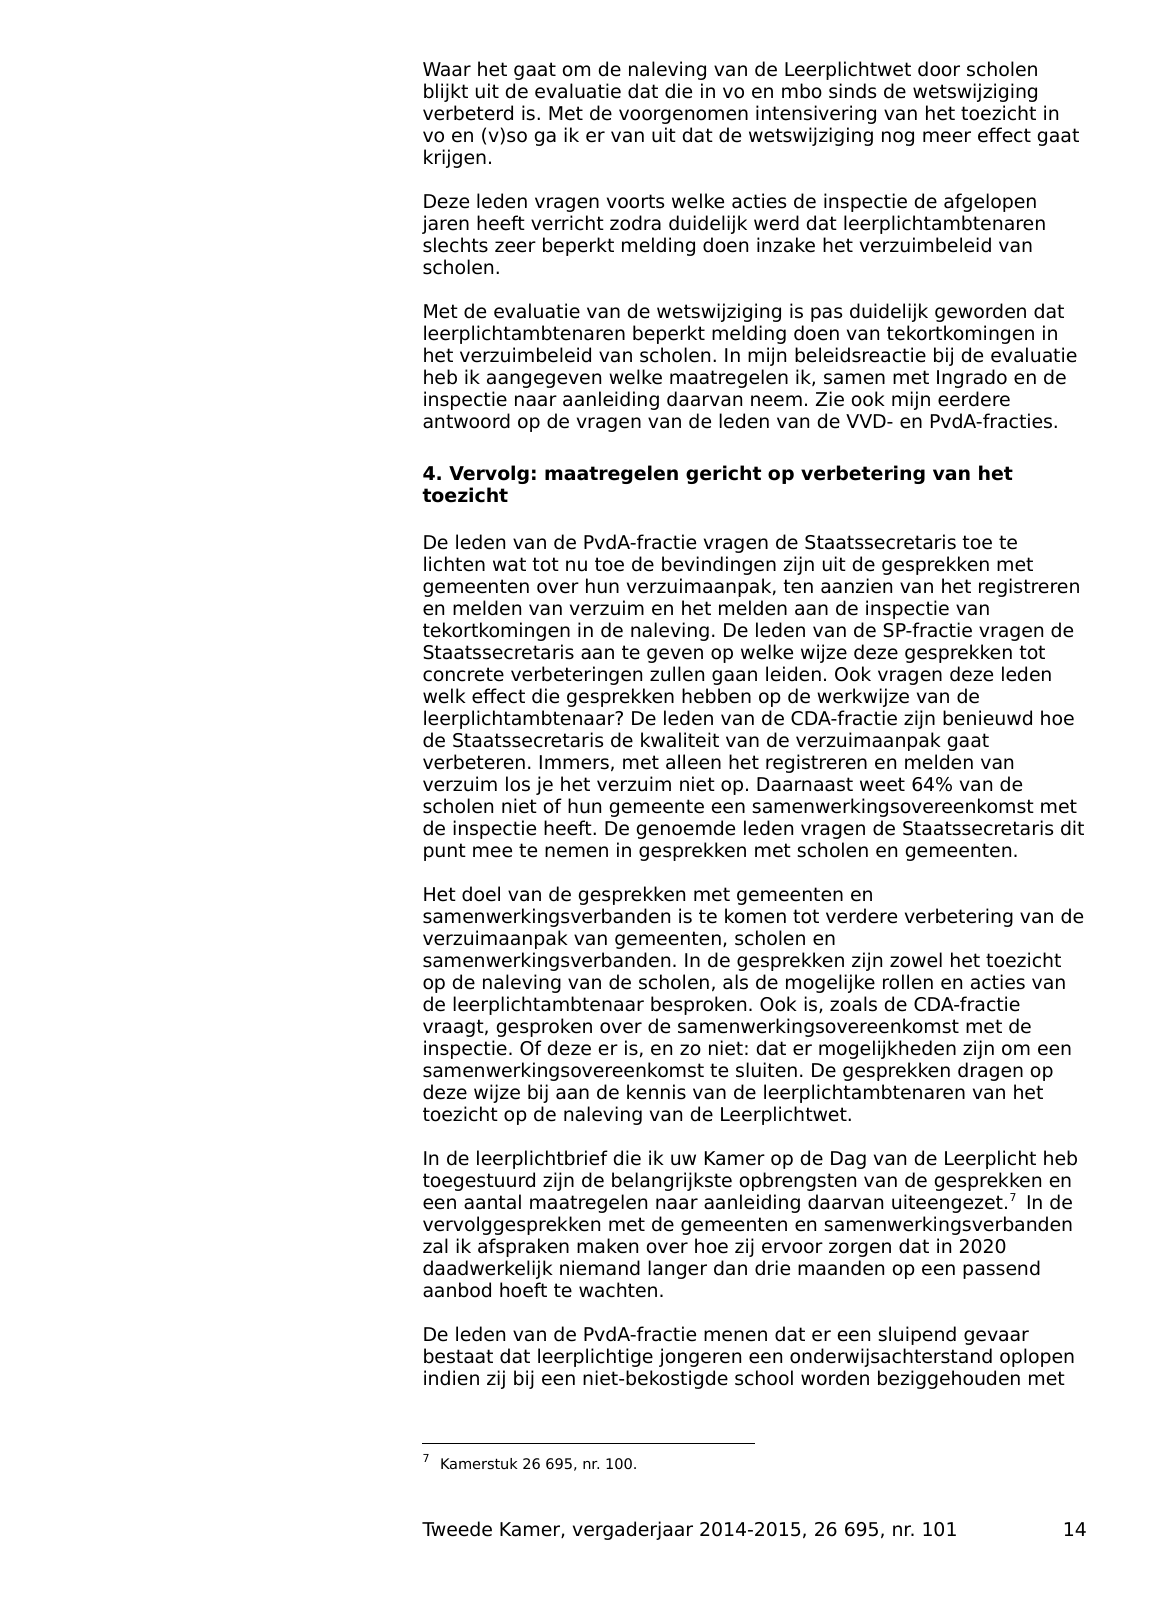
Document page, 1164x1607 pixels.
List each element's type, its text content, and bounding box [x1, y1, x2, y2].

text Het doel van de gesprekken met gemeenten en samenwerkingsverbanden is te komen tot verdere verbetering van de verzuimaanpak van gemeenten, scholen en samenwerkingsverbanden. In de gesprekken zijn zowel het toezicht op de naleving van de scholen, als de mogelijke rollen en acties van de leerplichtambtenaar besproken. Ook is, zoals de CDA-fractie vraagt, gesproken over de samenwerkingsovereenkomst met de inspectie. Of deze er is, en zo niet: dat er mogelijkheden zijn om een samenwerkingsovereenkomst te sluiten. De gesprekken dragen op deze wijze bij aan de kennis van de leerplichtambtenaren van het toezicht op de naleving van de Leerplichtwet. [422, 884, 1087, 1126]
subtitle 4. Vervolg: maatregelen gericht op verbetering van het toezicht [422, 463, 1087, 507]
text Deze leden vragen voorts welke acties de inspectie de afgelopen jaren heeft verricht zodra duidelijk werd dat leerplichtambtenaren slechts zeer beperkt melding doen inzake het verzuimbeleid van scholen. [422, 191, 1087, 279]
text De leden van de PvdA-fractie menen dat er een sluipend gevaar bestaat dat leerplichtige jongeren een onderwijsachterstand oplopen indien zij bij een niet-bekostigde school worden beziggehouden met [422, 1324, 1087, 1390]
text Met de evaluatie van de wetswijziging is pas duidelijk geworden dat leerplichtambtenaren beperkt melding doen van tekortkomingen in het verzuimbeleid van scholen. In mijn beleidsreactie bij de evaluatie heb ik aangegeven welke maatregelen ik, samen met Ingrado en de inspectie naar aanleiding daarvan neem. Zie ook mijn eerdere antwoord op de vragen van de leden van de VVD- en PvdA-fracties. [422, 301, 1087, 433]
text Waar het gaat om de naleving van de Leerplichtwet door scholen blijkt uit de evaluatie dat die in vo en mbo sinds de wetswijziging verbeterd is. Met de voorgenomen intensivering van het toezicht in vo en (v)so ga ik er van uit dat de wetswijziging nog meer effect gaat krijgen. [422, 59, 1087, 169]
text In de leerplichtbrief die ik uw Kamer op de Dag van de Leerplicht heb toegestuurd zijn de belangrijkste opbrengsten van de gesprekken en een aantal maatregelen naar aanleiding daarvan uiteengezet. In de vervolggesprekken met de gemeenten en samenwerkingsverbanden zal ik afspraken maken over hoe zij ervoor zorgen dat in 2020 daadwerkelijk niemand langer dan drie maanden op een passend aanbod hoeft te wachten. [422, 1148, 1087, 1302]
text De leden van de PvdA-fractie vragen de Staatssecretaris toe te lichten wat tot nu toe de bevindingen zijn uit de gesprekken met gemeenten over hun verzuimaanpak, ten aanzien van het registreren en melden van verzuim en het melden aan de inspectie van tekortkomingen in de naleving. De leden van de SP-fractie vragen de Staatssecretaris aan te geven op welke wijze deze gesprekken tot concrete verbeteringen zullen gaan leiden. Ook vragen deze leden welk effect die gesprekken hebben op de werkwijze van de leerplichtambtenaar? De leden van de CDA-fractie zijn benieuwd hoe de Staatssecretaris de kwaliteit van de verzuimaanpak gaat verbeteren. Immers, met alleen het registreren en melden van verzuim los je het verzuim niet op. Daarnaast weet 64% van de scholen niet of hun gemeente een samenwerkingsovereenkomst met de inspectie heeft. De genoemde leden vragen de Staatssecretaris dit punt mee te nemen in gesprekken met scholen en gemeenten. [422, 532, 1087, 862]
text Kamerstuk 26 695, nr. 100. [422, 1452, 1087, 1474]
